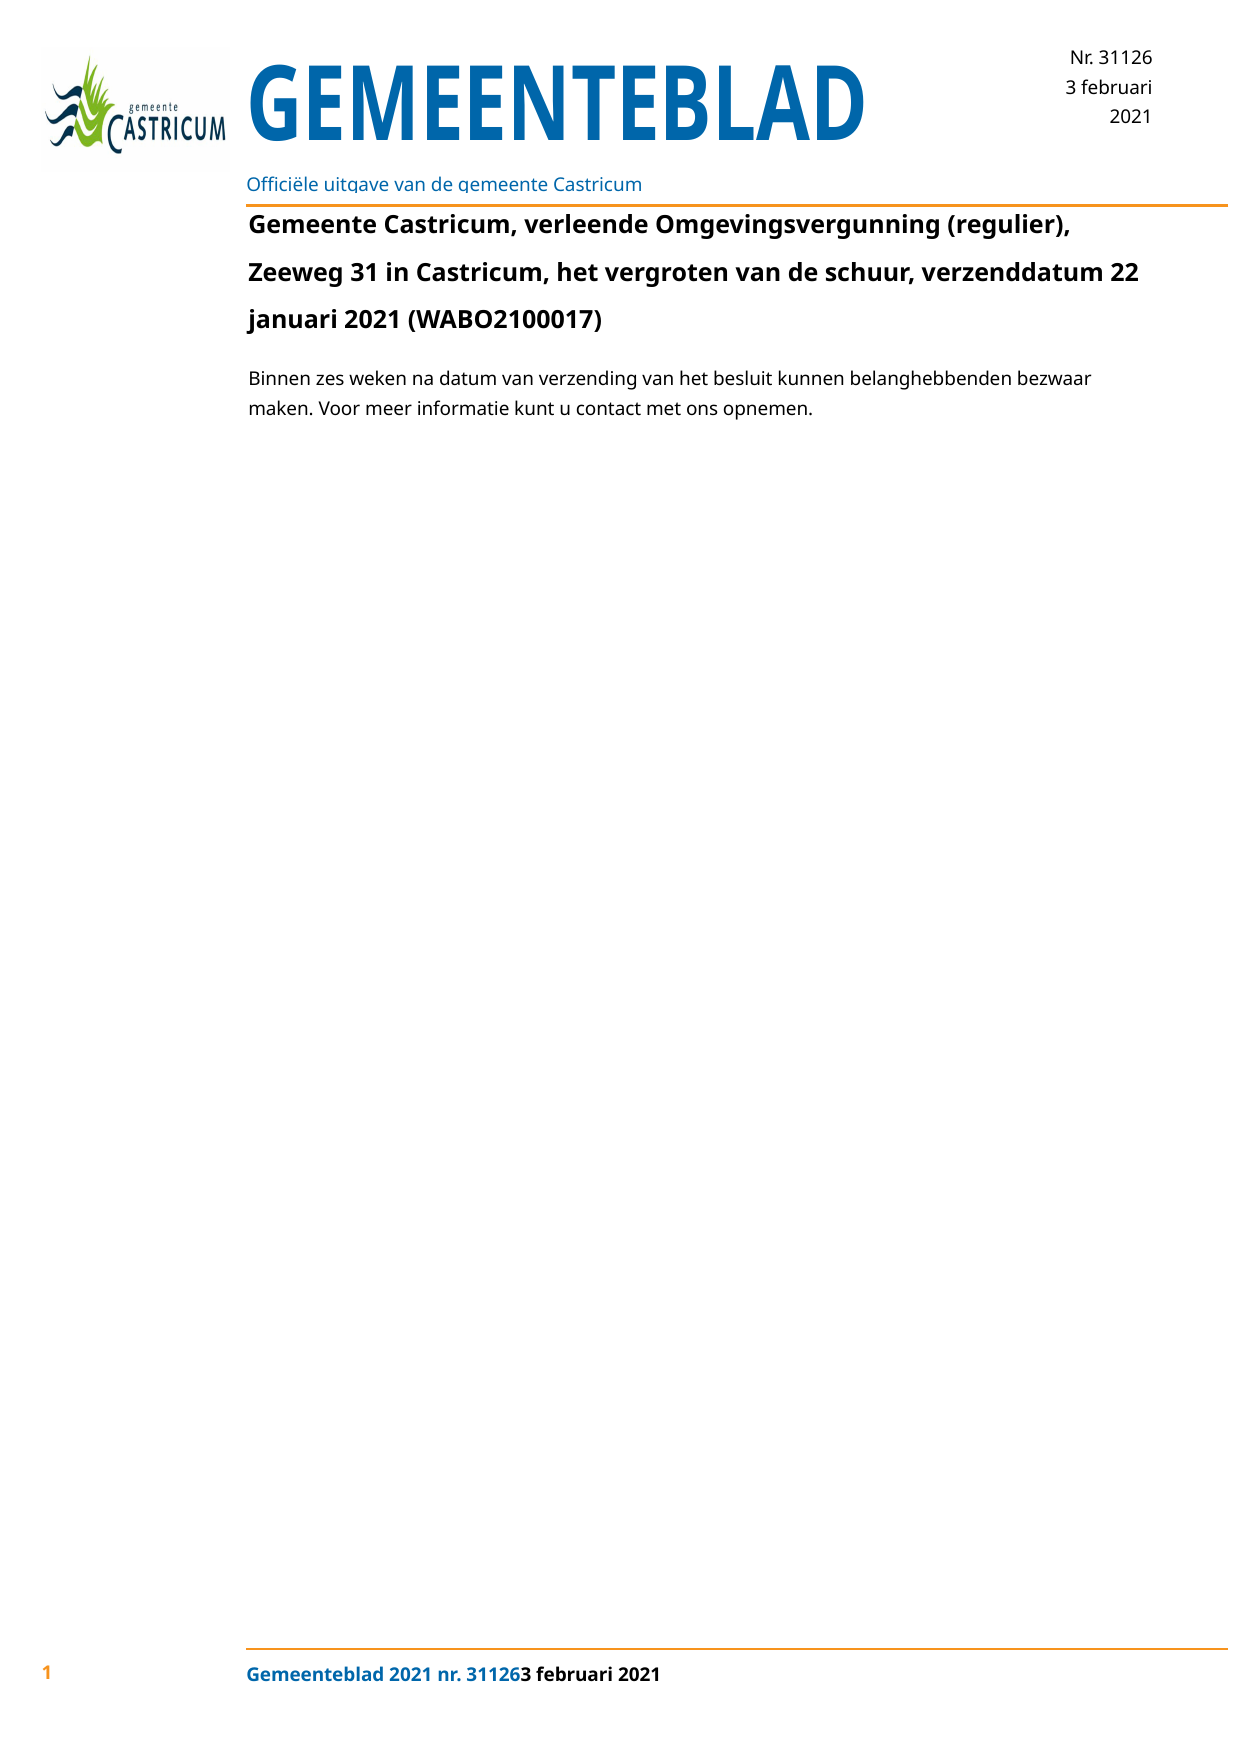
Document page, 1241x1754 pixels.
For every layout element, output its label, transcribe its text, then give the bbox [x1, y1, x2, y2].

text Gemeente Castricum, verleende Omgevingsvergunning (regulier), Zeeweg 31 in Castricum, het vergroten van de schuur, verzenddatum 22 januari 2021 (WABO2100017) [248, 207, 1152, 336]
picture [41, 47, 231, 172]
text Binnen zes weken na datum van verzending van het besluit kunnen belanghebbenden bezwaar maken. Voor meer informatie kunt u contact met ons opnemen. [248, 366, 1152, 421]
